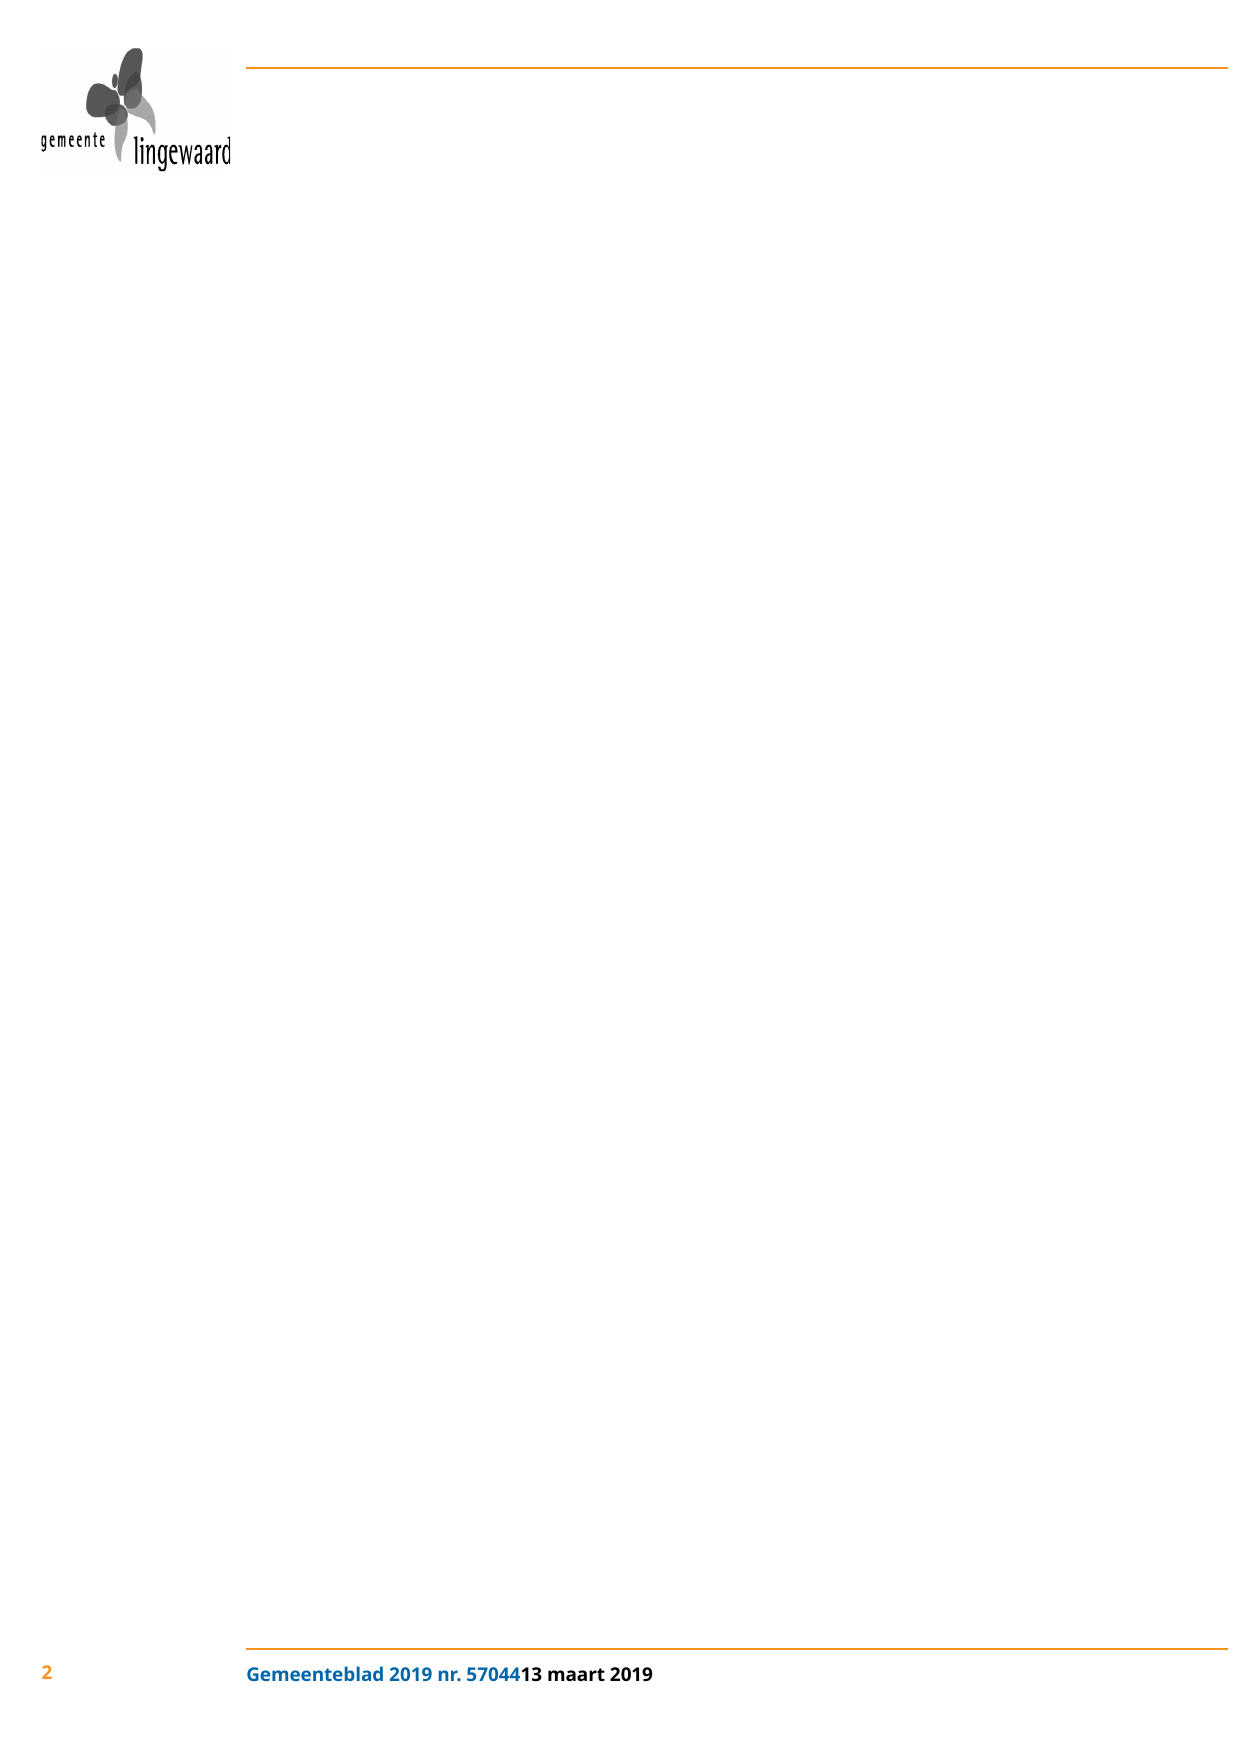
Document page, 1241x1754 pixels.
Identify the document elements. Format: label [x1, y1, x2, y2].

picture [41, 47, 231, 172]
